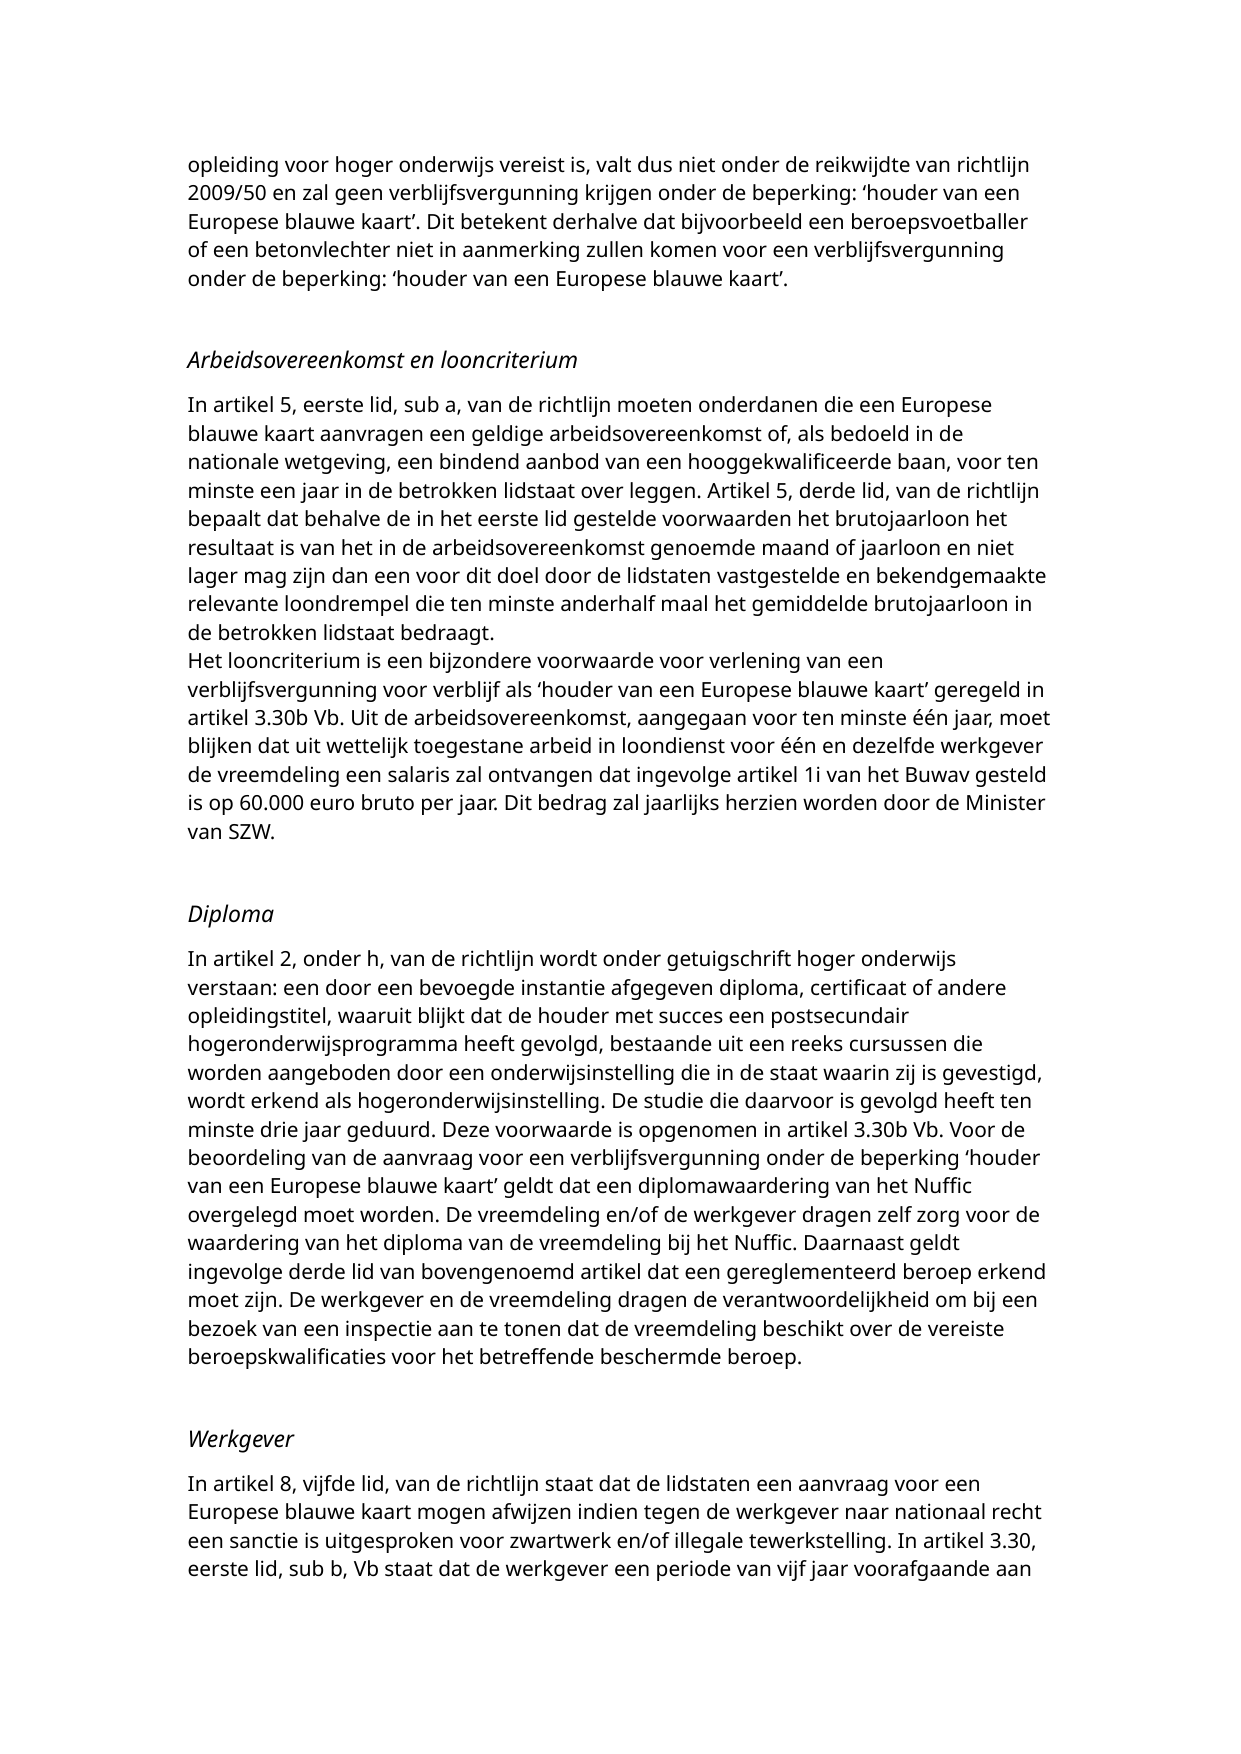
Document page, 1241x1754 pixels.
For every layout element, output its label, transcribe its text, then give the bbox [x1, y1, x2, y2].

text opleiding voor hoger onderwijs vereist is, valt dus niet onder de reikwijdte van richtlijn 2009/50 en zal geen verblijfsvergunning krijgen onder de beperking: ‘houder van een Europese blauwe kaart’. Dit betekent derhalve dat bijvoorbeeld een beroepsvoetballer of een betonvlechter niet in aanmerking zullen komen voor een verblijfsvergunning onder de beperking: ‘houder van een Europese blauwe kaart’. [187, 150, 1053, 292]
text Het looncriterium is een bijzondere voorwaarde voor verlening van een verblijfsvergunning voor verblijf als ‘houder van een Europese blauwe kaart’ geregeld in artikel 3.30b Vb. Uit de arbeidsovereenkomst, aangegaan voor ten minste één jaar, moet blijken dat uit wettelijk toegestane arbeid in loondienst voor één en dezelfde werkgever de vreemdeling een salaris zal ontvangen dat ingevolge artikel 1i van het Buwav gesteld is op 60.000 euro bruto per jaar. Dit bedrag zal jaarlijks herzien worden door de Minister van SZW. [187, 646, 1053, 845]
subtitle Arbeidsovereenkomst en looncriterium [187, 344, 1053, 375]
subtitle Diploma [187, 898, 1053, 929]
subtitle Werkgever [187, 1423, 1053, 1454]
text In artikel 2, onder h, van de richtlijn wordt onder getuigschrift hoger onderwijs verstaan: een door een bevoegde instantie afgegeven diploma, certificaat of andere opleidingstitel, waaruit blijkt dat de houder met succes een postsecundair hogeronderwijsprogramma heeft gevolgd, bestaande uit een reeks cursussen die worden aangeboden door een onderwijsinstelling die in de staat waarin zij is gevestigd, wordt erkend als hogeronderwijsinstelling. De studie die daarvoor is gevolgd heeft ten minste drie jaar geduurd. Deze voorwaarde is opgenomen in artikel 3.30b Vb. Voor de beoordeling van de aanvraag voor een verblijfsvergunning onder de beperking ‘houder van een Europese blauwe kaart’ geldt dat een diplomawaardering van het Nuffic overgelegd moet worden. De vreemdeling en/of de werkgever dragen zelf zorg voor de waardering van het diploma van de vreemdeling bij het Nuffic. Daarnaast geldt ingevolge derde lid van bovengenoemd artikel dat een gereglementeerd beroep erkend moet zijn. De werkgever en de vreemdeling dragen de verantwoordelijkheid om bij een bezoek van een inspectie aan te tonen dat de vreemdeling beschikt over de vereiste beroepskwalificaties voor het betreffende beschermde beroep. [187, 944, 1053, 1371]
text In artikel 5, eerste lid, sub a, van de richtlijn moeten onderdanen die een Europese blauwe kaart aanvragen een geldige arbeidsovereenkomst of, als bedoeld in de nationale wetgeving, een bindend aanbod van een hooggekwalificeerde baan, voor ten minste een jaar in de betrokken lidstaat over leggen. Artikel 5, derde lid, van de richtlijn bepaalt dat behalve de in het eerste lid gestelde voorwaarden het brutojaarloon het resultaat is van het in de arbeidsovereenkomst genoemde maand of jaarloon en niet lager mag zijn dan een voor dit doel door de lidstaten vastgestelde en bekendgemaakte relevante loondrempel die ten minste anderhalf maal het gemiddelde brutojaarloon in de betrokken lidstaat bedraagt. [187, 390, 1053, 646]
text In artikel 8, vijfde lid, van de richtlijn staat dat de lidstaten een aanvraag voor een Europese blauwe kaart mogen afwijzen indien tegen de werkgever naar nationaal recht een sanctie is uitgesproken voor zwartwerk en/of illegale tewerkstelling. In artikel 3.30, eerste lid, sub b, Vb staat dat de werkgever een periode van vijf jaar voorafgaande aan [187, 1469, 1053, 1583]
